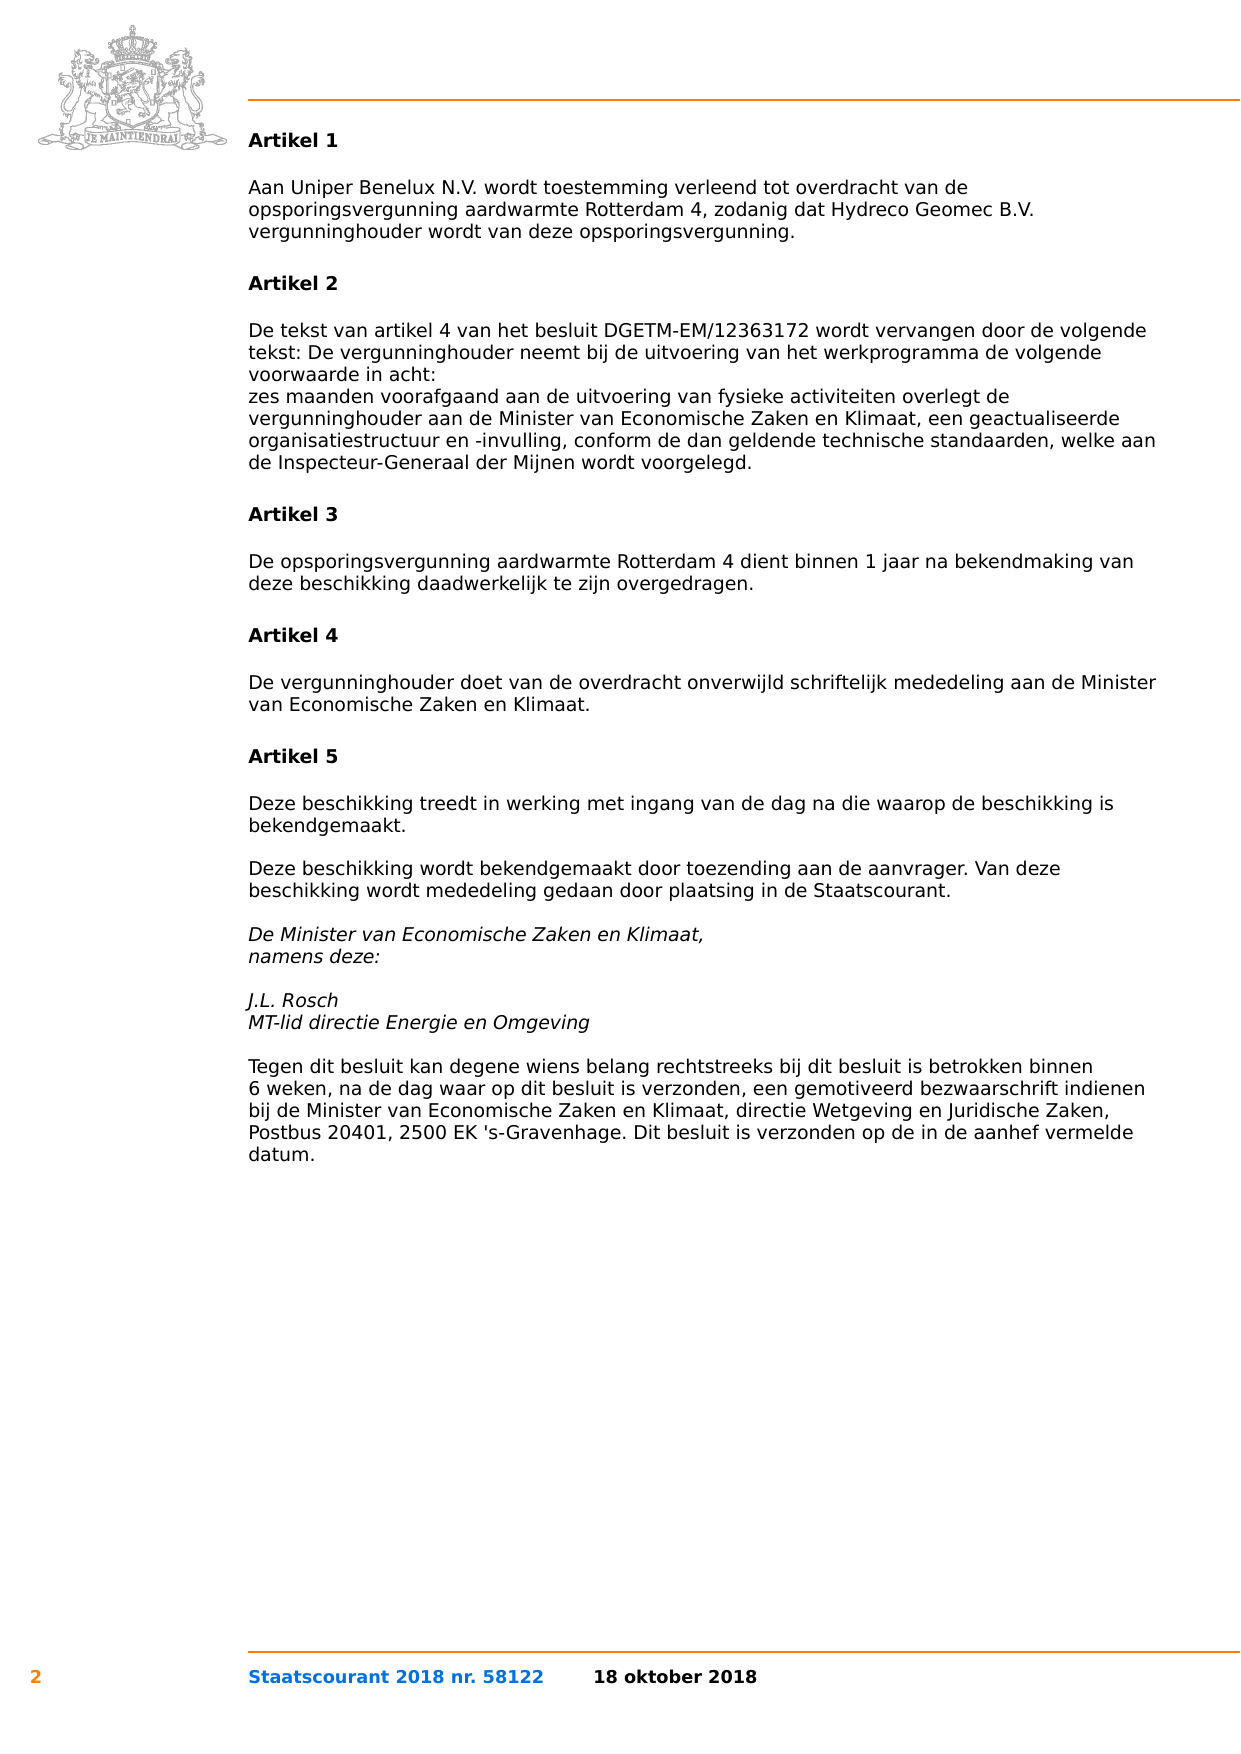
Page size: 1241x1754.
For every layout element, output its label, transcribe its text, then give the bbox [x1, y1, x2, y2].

text Deze beschikking wordt bekendgemaakt door toezending aan de aanvrager. Van deze beschikking wordt mededeling gedaan door plaatsing in de Staatscourant. [248, 858, 1163, 902]
picture [38, 25, 227, 150]
subtitle Artikel 1 [248, 130, 1163, 152]
subtitle Artikel 3 [248, 504, 1163, 526]
text Aan Uniper Benelux N.V. wordt toestemming verleend tot overdracht van de opsporingsvergunning aardwarmte Rotterdam 4, zodanig dat Hydreco Geomec B.V. vergunninghouder wordt van deze opsporingsvergunning. [248, 177, 1163, 243]
text De vergunninghouder doet van de overdracht onverwijld schriftelijk mededeling aan de Minister van Economische Zaken en Klimaat. [248, 672, 1163, 716]
text De opsporingsvergunning aardwarmte Rotterdam 4 dient binnen 1 jaar na bekendmaking van deze beschikking daadwerkelijk te zijn overgedragen. [248, 551, 1163, 594]
subtitle Artikel 2 [248, 273, 1163, 295]
text De tekst van artikel 4 van het besluit DGETM-EM/12363172 wordt vervangen door de volgende tekst: De vergunninghouder neemt bij de uitvoering van het werkprogramma de volgende voorwaarde in acht: [248, 320, 1163, 386]
text De Minister van Economische Zaken en Klimaat, namens deze: J.L. Rosch MT-lid directie Energie en Omgeving [248, 924, 1163, 1034]
subtitle Artikel 4 [248, 624, 1163, 647]
text zes maanden voorafgaand aan de uitvoering van fysieke activiteiten overlegt de vergunninghouder aan de Minister van Economische Zaken en Klimaat, een geactualiseerde organisatiestructuur en -invulling, conform de dan geldende technische standaarden, welke aan de Inspecteur-Generaal der Mijnen wordt voorgelegd. [248, 386, 1163, 474]
text Tegen dit besluit kan degene wiens belang rechtstreeks bij dit besluit is betrokken binnen 6 weken, na de dag waar op dit besluit is verzonden, een gemotiveerd bezwaarschrift indienen bij de Minister van Economische Zaken en Klimaat, directie Wetgeving en Juridische Zaken, Postbus 20401, 2500 EK 's-Gravenhage. Dit besluit is verzonden op de in de aanhef vermelde datum. [248, 1056, 1163, 1166]
subtitle Artikel 5 [248, 746, 1163, 767]
text Deze beschikking treedt in werking met ingang van de dag na die waarop de beschikking is bekendgemaakt. [248, 792, 1163, 836]
